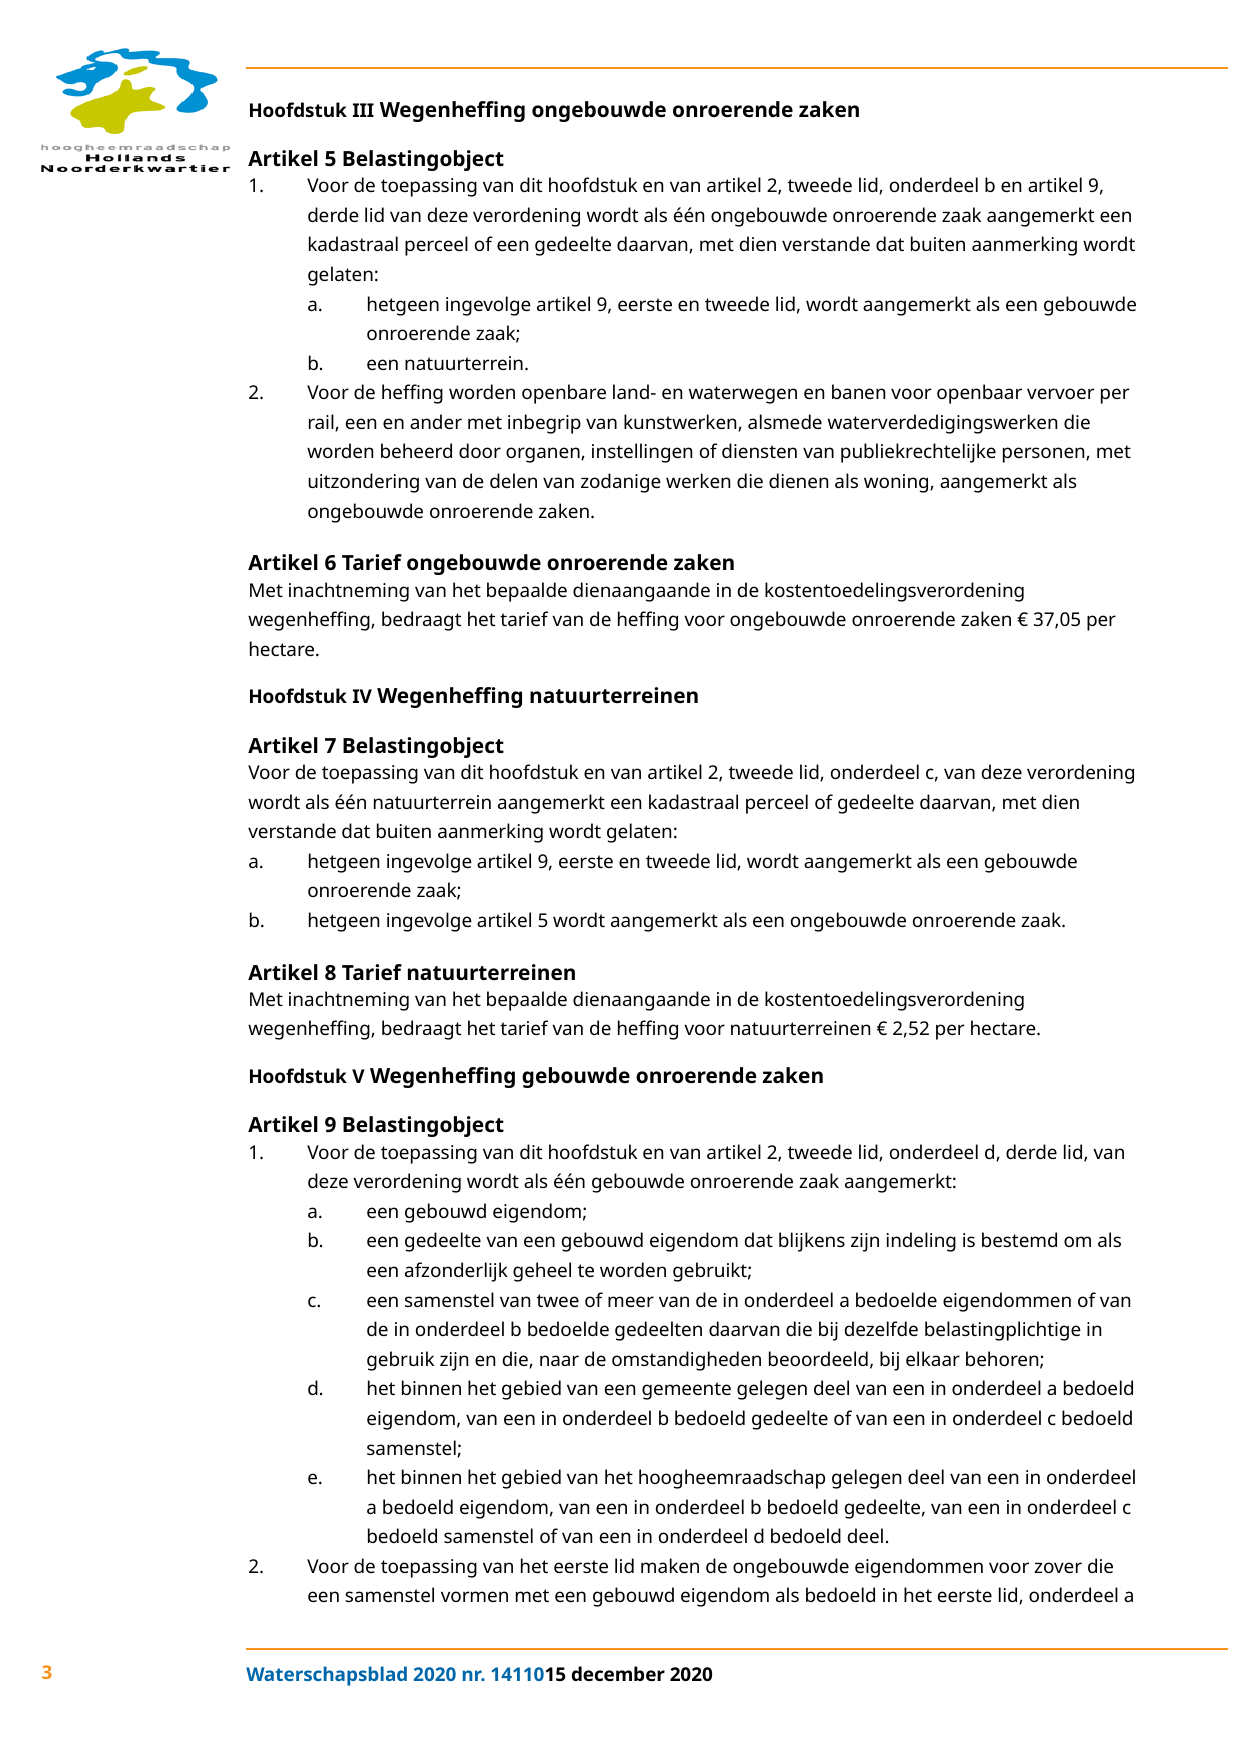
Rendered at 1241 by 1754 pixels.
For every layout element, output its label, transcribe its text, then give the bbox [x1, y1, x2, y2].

text Met inachtneming van het bepaalde dienaangaande in de kostentoedelingsverordening wegenheffing, bedraagt het tarief van de heffing voor natuurterreinen € 2,52 per hectare. [248, 986, 1152, 1041]
list hetgeen ingevolge artikel 9, eerste en tweede lid, wordt aangemerkt als een gebouwde onroerende zaak; [307, 291, 1152, 346]
text Voor de toepassing van dit hoofdstuk en van artikel 2, tweede lid, onderdeel c, van deze verordening wordt als één natuurterrein aangemerkt een kadastraal perceel of gedeelte daarvan, met dien verstande dat buiten aanmerking wordt gelaten: [248, 759, 1152, 844]
list het binnen het gebied van een gemeente gelegen deel van een in onderdeel a bedoeld eigendom, van een in onderdeel b bedoeld gedeelte of van een in onderdeel c bedoeld samenstel; [307, 1376, 1152, 1461]
text Hoofdstuk III Wegenheffing ongebouwde onroerende zaken [248, 95, 1152, 123]
text Met inachtneming van het bepaalde dienaangaande in de kostentoedelingsverordening wegenheffing, bedraagt het tarief van de heffing voor ongebouwde onroerende zaken € 37,05 per hectare. [248, 577, 1152, 662]
list een gedeelte van een gebouwd eigendom dat blijkens zijn indeling is bestemd om als een afzonderlijk geheel te worden gebruikt; [307, 1228, 1152, 1283]
list Voor de toepassing van het eerste lid maken de ongebouwde eigendommen voor zover die een samenstel vormen met een gebouwd eigendom als bedoeld in het eerste lid, onderdeel a [248, 1553, 1152, 1608]
list het binnen het gebied van het hoogheemraadschap gelegen deel van een in onderdeel a bedoeld eigendom, van een in onderdeel b bedoeld gedeelte, van een in onderdeel c bedoeld samenstel of van een in onderdeel d bedoeld deel. [307, 1464, 1152, 1549]
text Artikel 7 Belastingobject [248, 731, 1152, 759]
text Hoofdstuk IV Wegenheffing natuurterreinen [248, 682, 1152, 710]
list Voor de heffing worden openbare land- en waterwegen en banen voor openbaar vervoer per rail, een en ander met inbegrip van kunstwerken, alsmede waterverdedigingswerken die worden beheerd door organen, instellingen of diensten van publiekrechtelijke personen, met uitzondering van de delen van zodanige werken die dienen als woning, aangemerkt als ongebouwde onroerende zaken. [248, 379, 1152, 524]
text Hoofdstuk V Wegenheffing gebouwde onroerende zaken [248, 1061, 1152, 1090]
list een natuurterrein. [307, 350, 1152, 376]
list een samenstel van twee of meer van de in onderdeel a bedoelde eigendommen of van de in onderdeel b bedoelde gedeelten daarvan die bij dezelfde belastingplichtige in gebruik zijn en die, naar de omstandigheden beoordeeld, bij elkaar behoren; [307, 1287, 1152, 1372]
list Voor de toepassing van dit hoofdstuk en van artikel 2, tweede lid, onderdeel d, derde lid, van deze verordening wordt als één gebouwde onroerende zaak aangemerkt: [248, 1139, 1152, 1194]
list een gebouwd eigendom; [307, 1198, 1152, 1224]
picture [41, 47, 231, 172]
text Artikel 6 Tarief ongebouwde onroerende zaken [248, 548, 1152, 577]
text Artikel 9 Belastingobject [248, 1111, 1152, 1139]
list hetgeen ingevolge artikel 9, eerste en tweede lid, wordt aangemerkt als een gebouwde onroerende zaak; [248, 848, 1152, 903]
list Voor de toepassing van dit hoofdstuk en van artikel 2, tweede lid, onderdeel b en artikel 9, derde lid van deze verordening wordt als één ongebouwde onroerende zaak aangemerkt een kadastraal perceel of een gedeelte daarvan, met dien verstande dat buiten aanmerking wordt gelaten: [248, 172, 1152, 287]
text Artikel 8 Tarief natuurterreinen [248, 958, 1152, 986]
text Artikel 5 Belastingobject [248, 144, 1152, 172]
list hetgeen ingevolge artikel 5 wordt aangemerkt als een ongebouwde onroerende zaak. [248, 907, 1152, 933]
